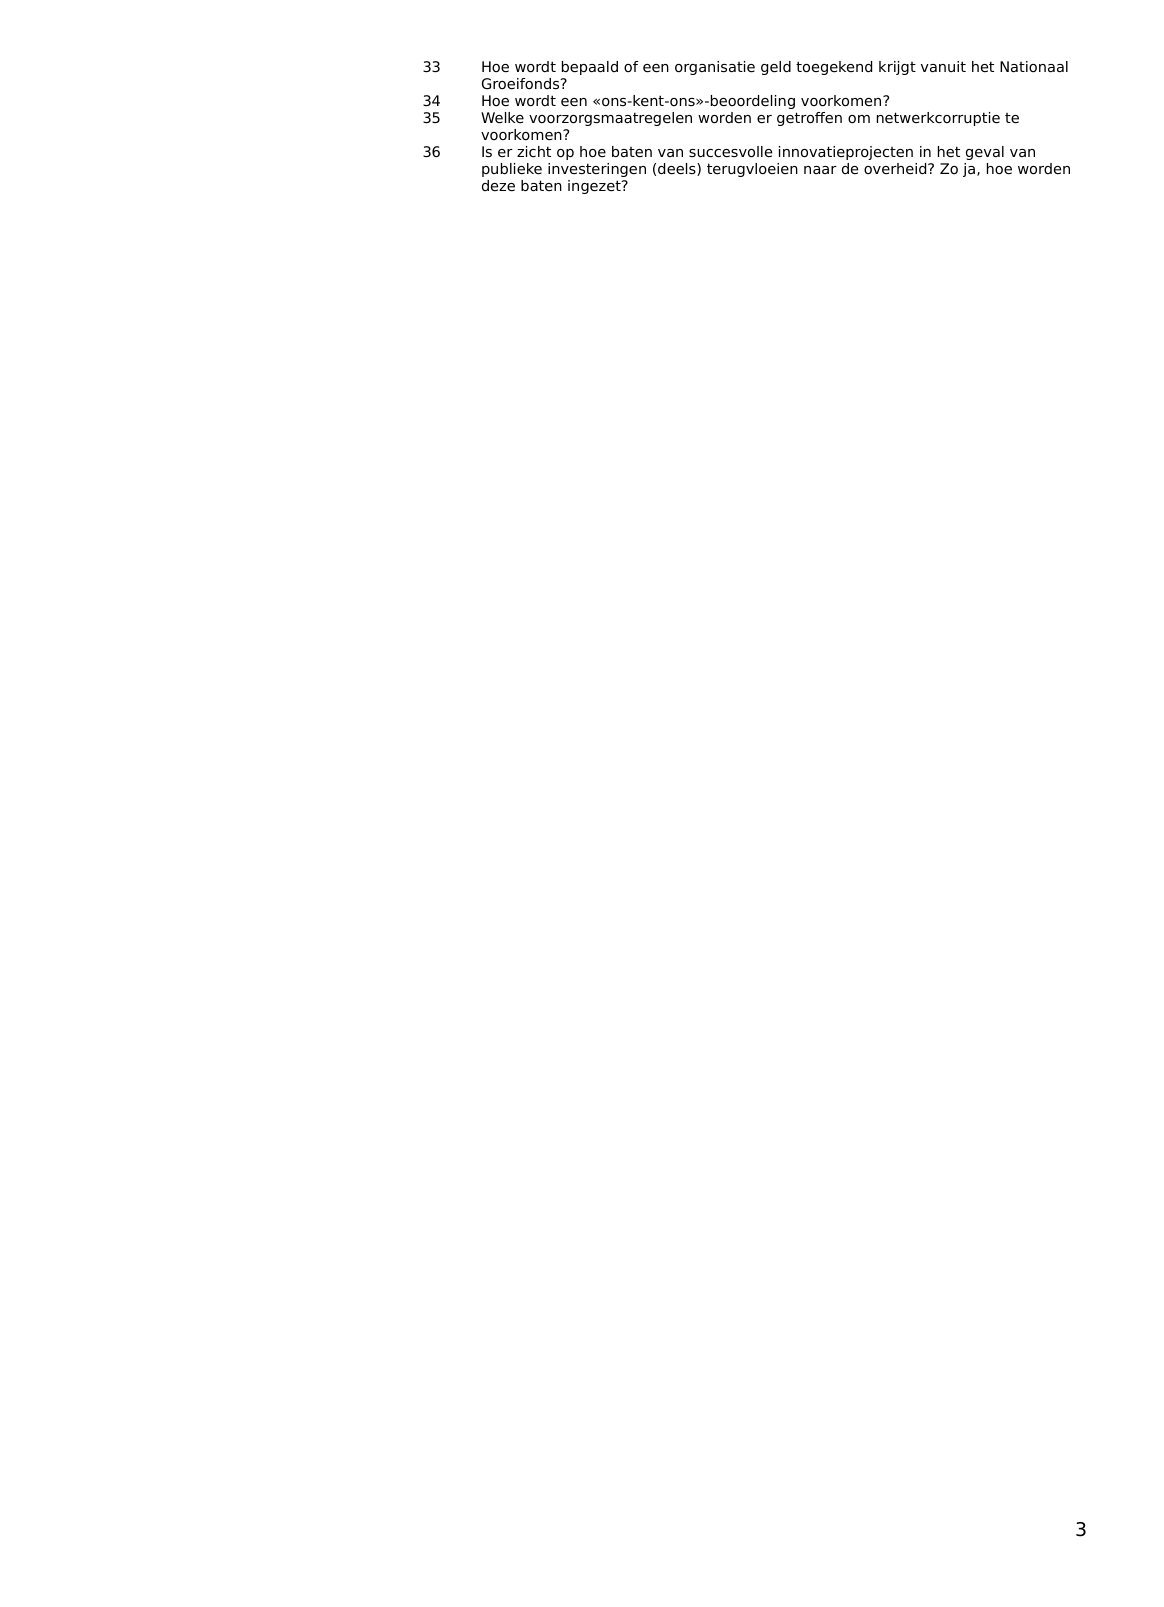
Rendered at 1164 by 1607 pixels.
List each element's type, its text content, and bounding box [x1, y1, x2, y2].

table_cell 34 [422, 93, 475, 110]
table_cell 33 [422, 59, 475, 93]
table_cell Welke voorzorgsmaatregelen worden er getroffen om netwerkcorruptie te voorkomen? [475, 110, 1087, 144]
table_cell Hoe wordt een «ons-kent-ons»-beoordeling voorkomen? [475, 93, 1087, 110]
table_cell 36 [422, 144, 475, 195]
table_cell Hoe wordt bepaald of een organisatie geld toegekend krijgt vanuit het Nationaal Groeifonds? [475, 59, 1087, 93]
table_cell Is er zicht op hoe baten van succesvolle innovatieprojecten in het geval van publieke investeringen (deels) terugvloeien naar de overheid? Zo ja, hoe worden deze baten ingezet? [475, 144, 1087, 195]
table_cell 35 [422, 110, 475, 144]
